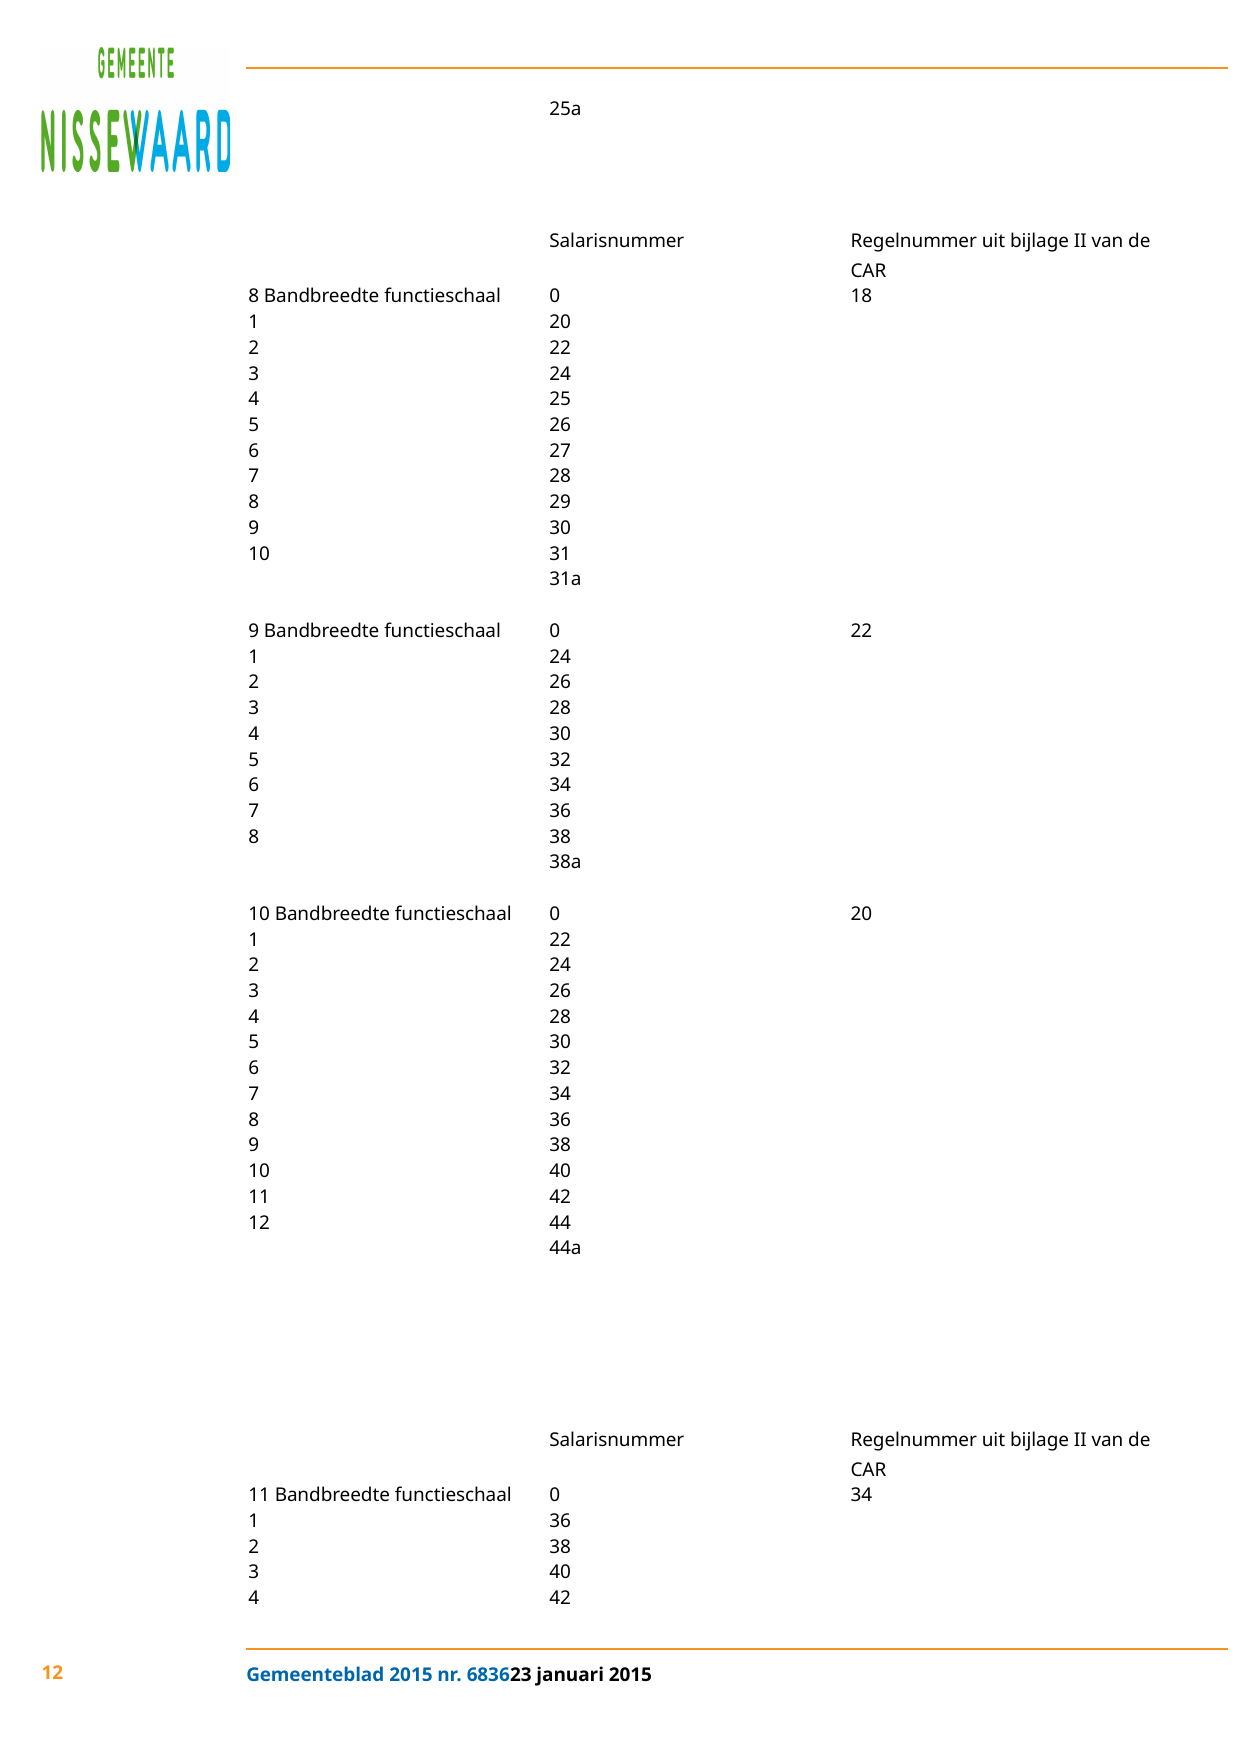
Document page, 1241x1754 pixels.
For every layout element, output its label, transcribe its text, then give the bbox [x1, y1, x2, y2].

table_cell 28 [549, 463, 850, 488]
table_cell [248, 121, 549, 146]
table_cell 3 [248, 360, 549, 386]
table_cell 7 [248, 463, 549, 488]
table_cell [850, 121, 1152, 146]
table_cell 7 [248, 1080, 549, 1106]
table_cell 1 [248, 1507, 549, 1533]
table_cell 22 [549, 334, 850, 360]
table_cell 9 [248, 514, 549, 540]
table_cell 2 [248, 669, 549, 694]
table_cell 3 [248, 1559, 549, 1584]
table_cell 31 [549, 540, 850, 566]
table_cell 4 [248, 720, 549, 746]
table_cell 10 [248, 1158, 549, 1183]
table_cell 10 [248, 540, 549, 566]
table_cell 34 [549, 771, 850, 797]
table_cell [248, 1235, 549, 1260]
picture [222, 122, 227, 160]
table_cell 8 Bandbreedte functieschaal [248, 283, 549, 308]
table_cell 44a [549, 1235, 850, 1260]
table_cell 6 [248, 1055, 549, 1080]
table_cell 1 [248, 643, 549, 668]
table_cell 24 [549, 643, 850, 668]
table_cell 0 [549, 900, 850, 926]
table_cell 3 [248, 977, 549, 1003]
table_cell 2 [248, 952, 549, 977]
table_cell 27 [549, 437, 850, 463]
picture [201, 122, 206, 138]
table_cell 34 [850, 1482, 1152, 1507]
table_cell [549, 121, 850, 146]
table_header [248, 227, 549, 283]
table_cell 28 [549, 1003, 850, 1029]
table_cell 10 Bandbreedte functieschaal [248, 900, 549, 926]
table_cell 28 [549, 694, 850, 720]
table_cell 3 [248, 694, 549, 720]
table_cell 18 [850, 283, 1152, 308]
table_cell 5 [248, 746, 549, 771]
table_cell 26 [549, 977, 850, 1003]
table_cell 30 [549, 1029, 850, 1054]
table_cell [248, 849, 549, 874]
table_cell [248, 1260, 549, 1286]
table_cell [549, 874, 850, 900]
table_cell 32 [549, 746, 850, 771]
table_header Regelnummer uit bijlage II van de CAR [850, 227, 1152, 283]
table_cell 0 [549, 283, 850, 308]
table_cell 6 [248, 771, 549, 797]
table_cell 36 [549, 797, 850, 823]
table_cell 1 [248, 308, 549, 334]
table_cell 9 Bandbreedte functieschaal [248, 617, 549, 643]
table_cell 8 [248, 1106, 549, 1132]
table_cell 34 [549, 1080, 850, 1106]
table_cell 22 [850, 617, 1152, 643]
table_cell 2 [248, 334, 549, 360]
table_cell 20 [549, 308, 850, 334]
table_cell 26 [549, 669, 850, 694]
table_cell 8 [248, 823, 549, 849]
table_cell 31a [549, 566, 850, 591]
table_cell 32 [549, 1055, 850, 1080]
picture [176, 157, 187, 172]
table_cell 40 [549, 1559, 850, 1584]
table_cell 44 [549, 1209, 850, 1234]
table_cell [850, 591, 1152, 617]
table_cell 5 [248, 1029, 549, 1054]
table_cell 5 [248, 411, 549, 437]
table_cell 1 [248, 926, 549, 952]
table_cell 38a [549, 849, 850, 874]
table_cell [549, 591, 850, 617]
table_cell 4 [248, 386, 549, 411]
picture [41, 47, 231, 172]
table_cell 29 [549, 489, 850, 514]
table_cell [850, 874, 1152, 900]
table_cell [549, 1260, 850, 1286]
table_cell 38 [549, 1533, 850, 1559]
table_cell 36 [549, 1507, 850, 1533]
table_cell 25a [549, 95, 850, 121]
picture [154, 157, 165, 172]
table_header Salarisnummer [549, 1426, 850, 1482]
table_cell 0 [549, 617, 850, 643]
table_cell 11 [248, 1183, 549, 1209]
table_cell 4 [248, 1585, 549, 1610]
table_cell 24 [549, 360, 850, 386]
table_cell 24 [549, 952, 850, 977]
table_cell 26 [549, 411, 850, 437]
table_cell [850, 1260, 1152, 1286]
table_cell 20 [850, 900, 1152, 926]
table_cell 6 [248, 437, 549, 463]
table_header [248, 1426, 549, 1482]
table_cell 12 [248, 1209, 549, 1234]
table_cell 4 [248, 1003, 549, 1029]
table_cell 9 [248, 1132, 549, 1157]
table_cell 38 [549, 1132, 850, 1157]
table_header Regelnummer uit bijlage II van de CAR [850, 1426, 1152, 1482]
table_cell 42 [549, 1585, 850, 1610]
table_cell [248, 591, 549, 617]
table_cell 36 [549, 1106, 850, 1132]
table_cell [248, 95, 549, 121]
table_cell 25 [549, 386, 850, 411]
table_cell 30 [549, 514, 850, 540]
table_cell 40 [549, 1158, 850, 1183]
table_cell 2 [248, 1533, 549, 1559]
table_cell 30 [549, 720, 850, 746]
table_cell [248, 566, 549, 591]
table_cell 11 Bandbreedte functieschaal [248, 1482, 549, 1507]
table_cell 8 [248, 489, 549, 514]
table_cell 22 [549, 926, 850, 952]
table_header Salarisnummer [549, 227, 850, 283]
table_cell [248, 874, 549, 900]
picture [200, 151, 206, 172]
table_cell 42 [549, 1183, 850, 1209]
table_cell 0 [549, 1482, 850, 1507]
table_cell 7 [248, 797, 549, 823]
table_cell 38 [549, 823, 850, 849]
